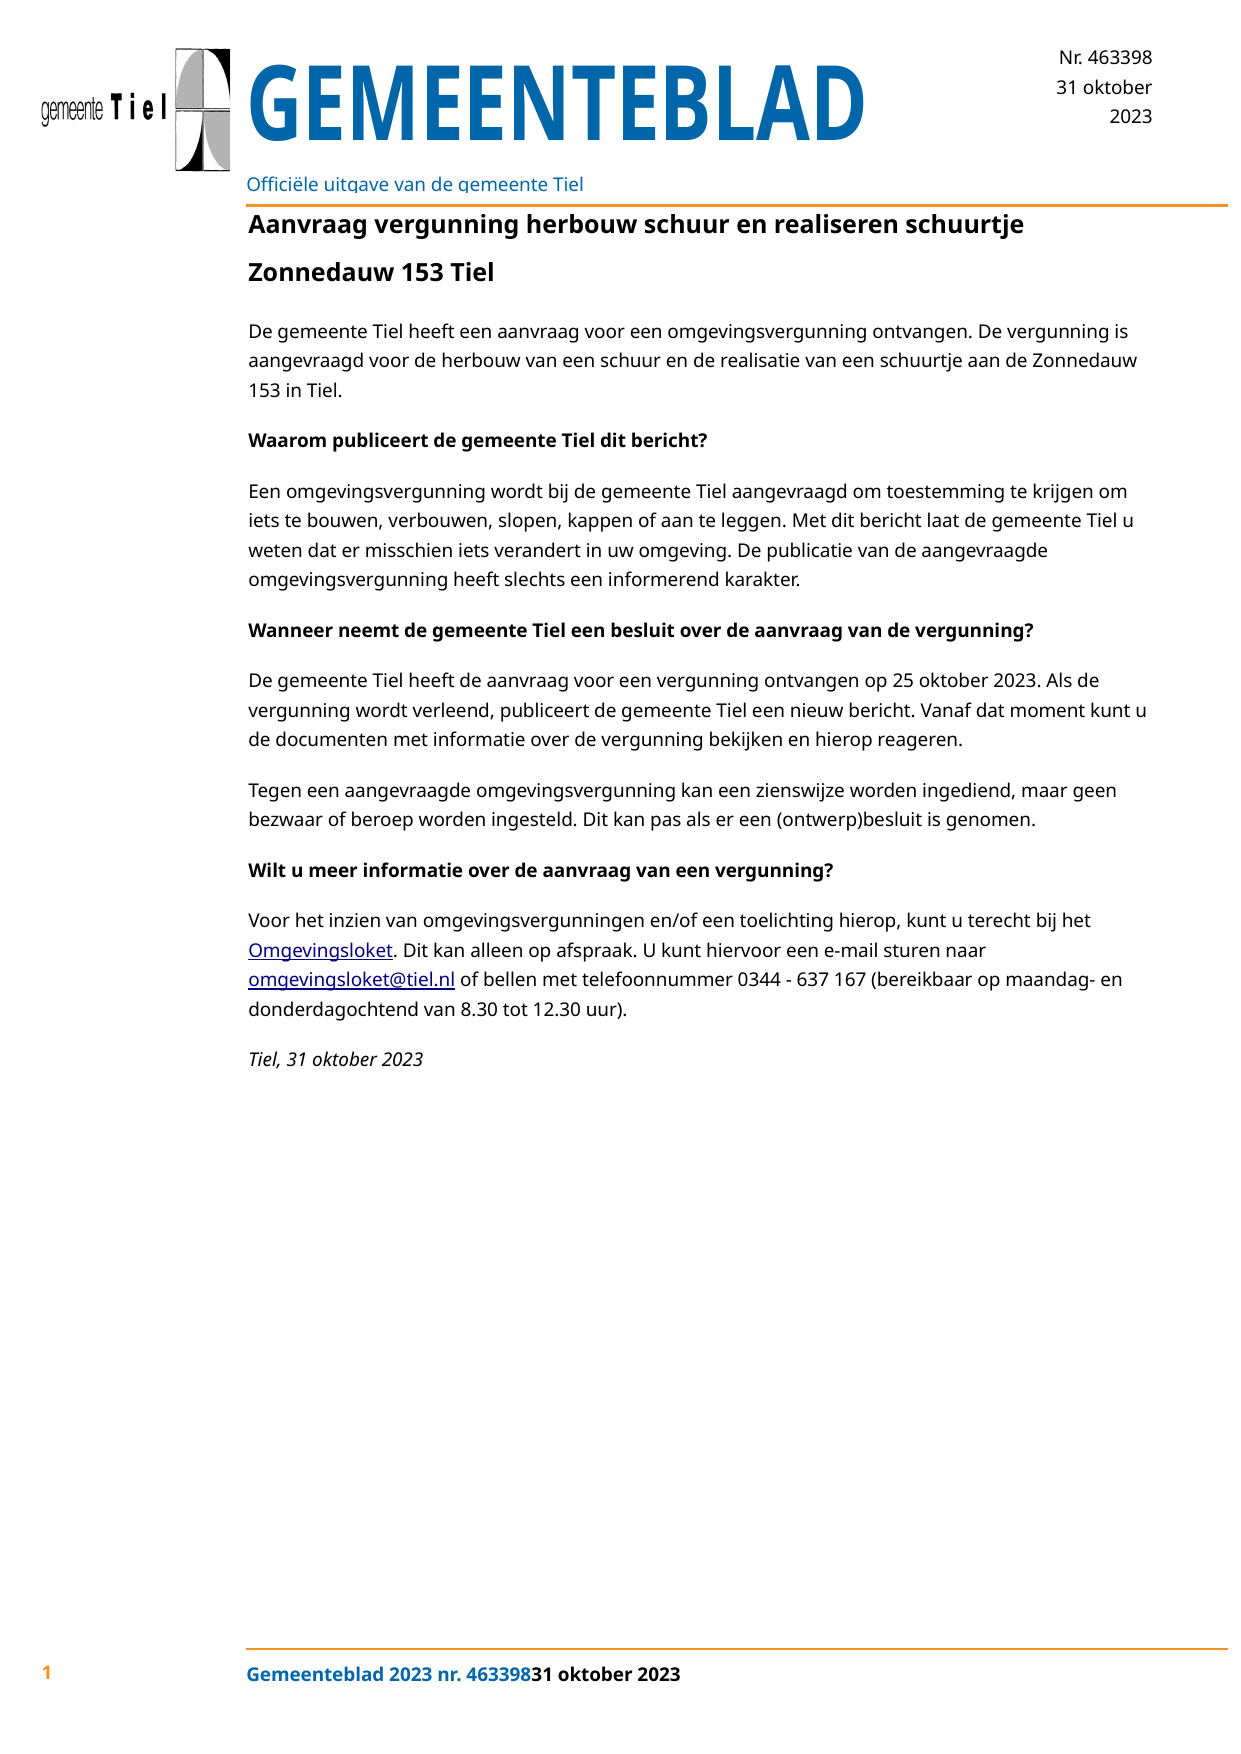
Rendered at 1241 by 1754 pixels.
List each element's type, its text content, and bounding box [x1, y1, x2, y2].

text De gemeente Tiel heeft de aanvraag voor een vergunning ontvangen op 25 oktober 2023. Als de vergunning wordt verleend, publiceert de gemeente Tiel een nieuw bericht. Vanaf dat moment kunt u de documenten met informatie over de vergunning bekijken en hierop reageren. [248, 667, 1152, 752]
picture [41, 47, 231, 172]
text Tegen een aangevraagde omgevingsvergunning kan een zienswijze worden ingediend, maar geen bezwaar of beroep worden ingesteld. Dit kan pas als er een (ontwerp)besluit is genomen. [248, 777, 1152, 832]
text Tiel, 31 oktober 2023 [248, 1047, 1152, 1072]
text Wilt u meer informatie over de aanvraag van een vergunning? [248, 857, 1152, 883]
text Aanvraag vergunning herbouw schuur en realiseren schuurtje Zonnedauw 153 Tiel [248, 207, 1152, 288]
text Voor het inzien van omgevingsvergunningen en/of een toelichting hierop, kunt u terecht bij het Omgevingsloket. Dit kan alleen op afspraak. U kunt hiervoor een e-mail sturen naar omgevingsloket@tiel.nl of bellen met telefoonnummer 0344 - 637 167 (bereikbaar op maandag- en donderdagochtend van 8.30 tot 12.30 uur). [248, 907, 1152, 1022]
text Een omgevingsvergunning wordt bij de gemeente Tiel aangevraagd om toestemming te krijgen om iets te bouwen, verbouwen, slopen, kappen of aan te leggen. Met dit bericht laat de gemeente Tiel u weten dat er misschien iets verandert in uw omgeving. De publicatie van de aangevraagde omgevingsvergunning heeft slechts een informerend karakter. [248, 478, 1152, 592]
text De gemeente Tiel heeft een aanvraag voor een omgevingsvergunning ontvangen. De vergunning is aangevraagd voor de herbouw van een schuur en de realisatie van een schuurtje aan de Zonnedauw 153 in Tiel. [248, 318, 1152, 403]
text Wanneer neemt de gemeente Tiel een besluit over de aanvraag van de vergunning? [248, 617, 1152, 643]
text Waarom publiceert de gemeente Tiel dit bericht? [248, 427, 1152, 453]
